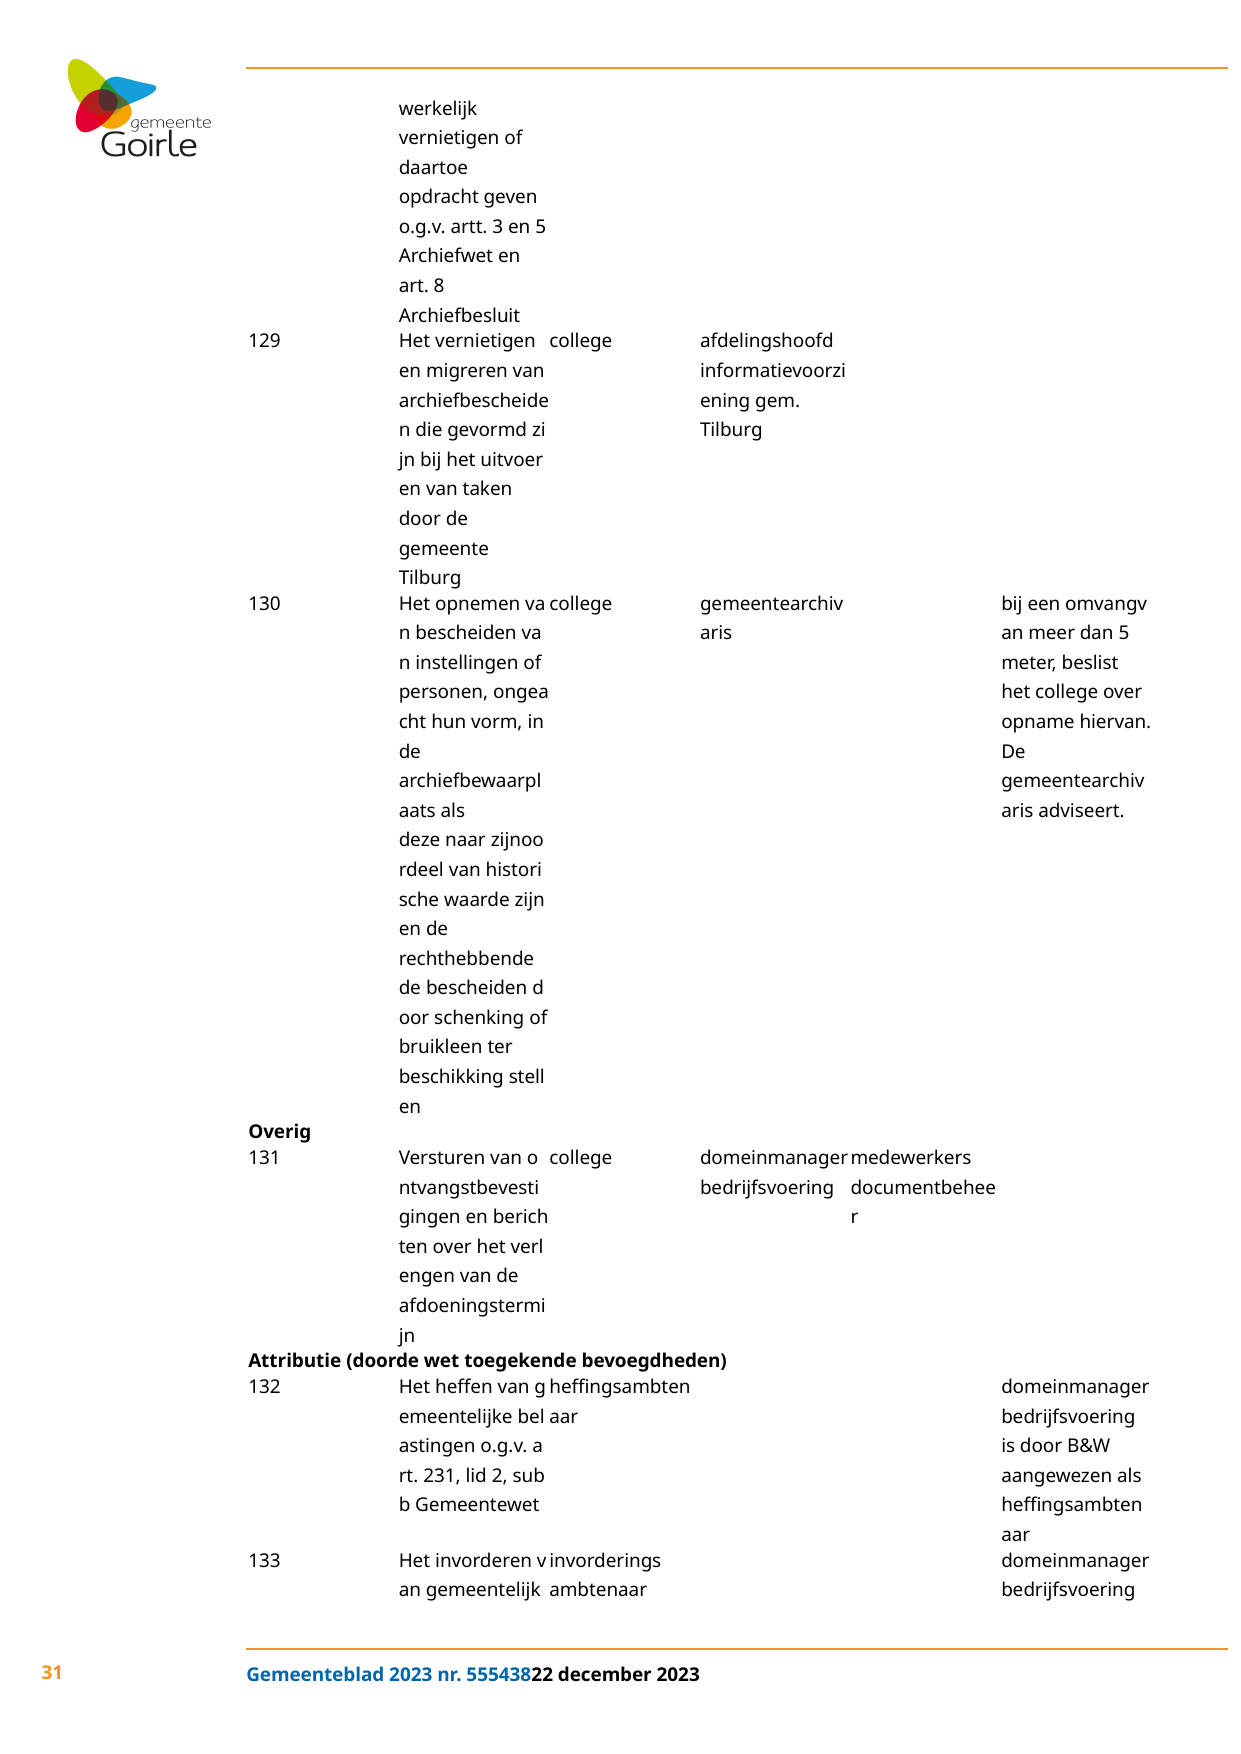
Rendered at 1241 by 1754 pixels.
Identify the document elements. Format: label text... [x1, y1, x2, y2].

table_cell Attributie (doorde wet toegekende bevoegdheden) [248, 1348, 1152, 1373]
picture [41, 47, 231, 172]
table_cell 132 [248, 1373, 398, 1547]
table_cell college [549, 328, 700, 590]
table_cell [850, 590, 1001, 1119]
table_cell Overig [248, 1119, 1152, 1144]
table_cell [850, 1373, 1001, 1547]
table_cell Versturen van ontvangstbevestigingen en berichten over het verlengen van de afdoeningstermijn [399, 1144, 549, 1348]
table_cell college [549, 590, 700, 1119]
table_cell Het invorderen van gemeentelijk [399, 1547, 549, 1602]
table_cell [549, 95, 700, 328]
table_cell [700, 1547, 850, 1602]
table_cell werkelijk vernietigen of daartoe opdracht geven o.g.v. artt. 3 en 5 Archiefwet en art. 8 Archiefbesluit [399, 95, 549, 328]
table_cell [1001, 95, 1152, 328]
table_cell [1001, 1144, 1152, 1348]
table_cell [248, 95, 398, 328]
table_cell [700, 95, 850, 328]
table_cell invorderings ambtenaar [549, 1547, 700, 1602]
table_cell Het vernietigen en migreren van archiefbescheiden die gevormd zijn bij het uitvoeren van taken door de gemeente Tilburg [399, 328, 549, 590]
table_cell [1001, 328, 1152, 590]
table_cell medewerkers documentbeheer [850, 1144, 1001, 1348]
table_cell domeinmanager bedrijfsvoering is door B&W aangewezen als heffingsambtenaar [1001, 1373, 1152, 1547]
table_cell [850, 95, 1001, 328]
table_cell 130 [248, 590, 398, 1119]
table_cell college [549, 1144, 700, 1348]
table_cell 131 [248, 1144, 398, 1348]
table_cell domeinmanager bedrijfsvoering [1001, 1547, 1152, 1602]
table_cell Het heffen van gemeentelijke belastingen o.g.v. art. 231, lid 2, sub b Gemeentewet [399, 1373, 549, 1547]
table_cell 133 [248, 1547, 398, 1602]
table_cell domeinmanager bedrijfsvoering [700, 1144, 850, 1348]
table_cell [700, 1373, 850, 1547]
table_cell [850, 1547, 1001, 1602]
table_cell bij een omvangvan meer dan 5 meter, beslist het college over opname hiervan. De gemeentearchivaris adviseert. [1001, 590, 1152, 1119]
table_cell [850, 328, 1001, 590]
table_cell afdelingshoofd informatievoorziening gem. Tilburg [700, 328, 850, 590]
table_cell heffingsambtenaar [549, 1373, 700, 1547]
table_cell Het opnemen van bescheiden van instellingen of personen, ongeacht hun vorm, in de archiefbewaarplaats als deze naar zijnoordeel van historische waarde zijn en de rechthebbende de bescheiden door schenking of bruikleen ter beschikking stellen [399, 590, 549, 1119]
table_cell 129 [248, 328, 398, 590]
table_cell gemeentearchivaris [700, 590, 850, 1119]
